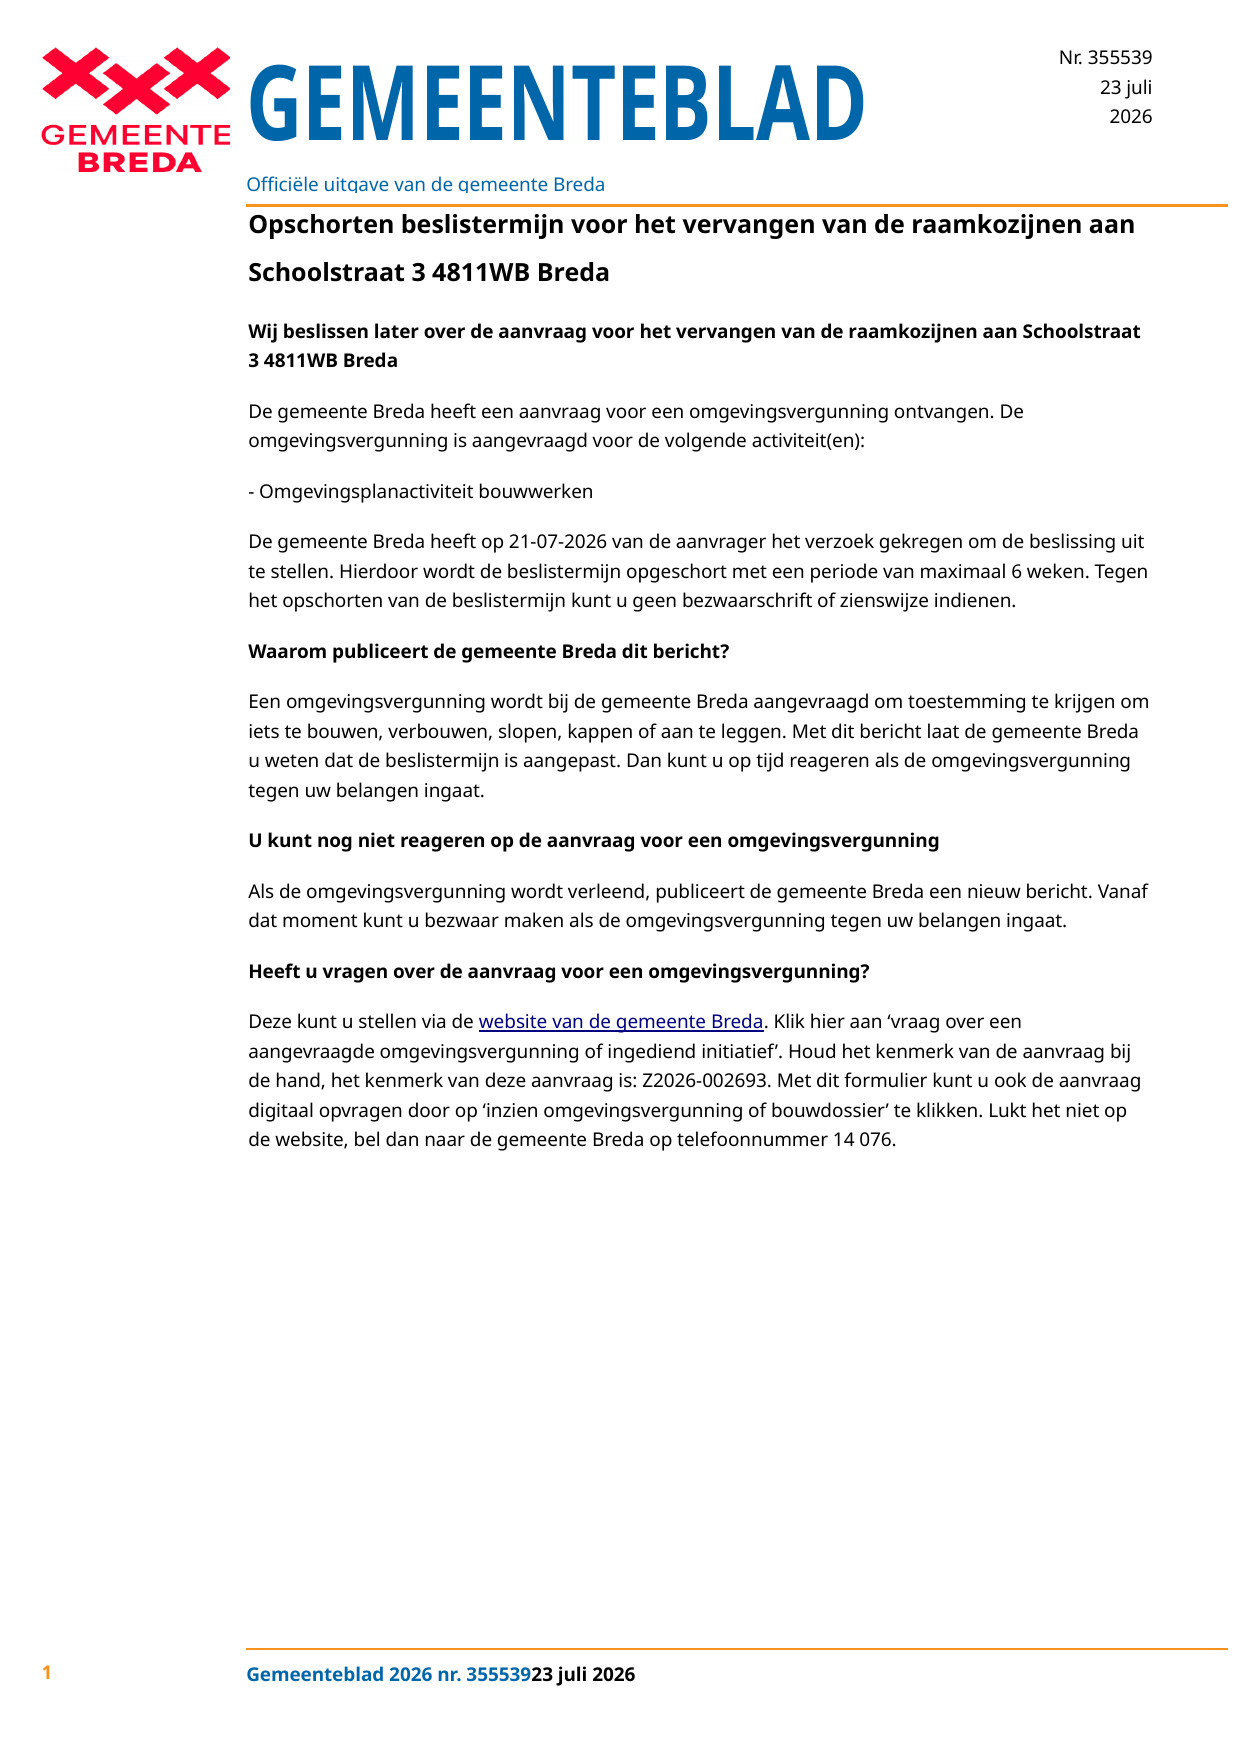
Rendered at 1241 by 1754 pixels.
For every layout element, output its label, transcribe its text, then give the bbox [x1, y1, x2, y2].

text Heeft u vragen over de aanvraag voor een omgevingsvergunning? [248, 958, 1152, 984]
text Opschorten beslistermijn voor het vervangen van de raamkozijnen aan Schoolstraat 3 4811WB Breda [248, 207, 1152, 288]
text Waarom publiceert de gemeente Breda dit bericht? [248, 638, 1152, 664]
text De gemeente Breda heeft een aanvraag voor een omgevingsvergunning ontvangen. De omgevingsvergunning is aangevraagd voor de volgende activiteit(en): [248, 398, 1152, 453]
text Een omgevingsvergunning wordt bij de gemeente Breda aangevraagd om toestemming te krijgen om iets te bouwen, verbouwen, slopen, kappen of aan te leggen. Met dit bericht laat de gemeente Breda u weten dat de beslistermijn is aangepast. Dan kunt u op tijd reageren als de omgevingsvergunning tegen uw belangen ingaat. [248, 688, 1152, 803]
text U kunt nog niet reageren op de aanvraag voor een omgevingsvergunning [248, 827, 1152, 853]
text Deze kunt u stellen via de website van de gemeente Breda. Klik hier aan ‘vraag over een aangevraagde omgevingsvergunning of ingediend initiatief’. Houd het kenmerk van de aanvraag bij de hand, het kenmerk van deze aanvraag is: Z2026-002693. Met dit formulier kunt u ook de aanvraag digitaal opvragen door op ‘inzien omgevingsvergunning of bouwdossier’ te klikken. Lukt het niet op de website, bel dan naar de gemeente Breda op telefoonnummer 14 076. [248, 1008, 1152, 1152]
text De gemeente Breda heeft op 21-07-2026 van de aanvrager het verzoek gekregen om de beslissing uit te stellen. Hierdoor wordt de beslistermijn opgeschort met een periode van maximaal 6 weken. Tegen het opschorten van de beslistermijn kunt u geen bezwaarschrift of zienswijze indienen. [248, 528, 1152, 613]
picture [41, 47, 231, 172]
text Wij beslissen later over de aanvraag voor het vervangen van de raamkozijnen aan Schoolstraat 3 4811WB Breda [248, 318, 1152, 373]
text - Omgevingsplanactiviteit bouwwerken [248, 478, 1152, 504]
text Als de omgevingsvergunning wordt verleend, publiceert de gemeente Breda een nieuw bericht. Vanaf dat moment kunt u bezwaar maken als de omgevingsvergunning tegen uw belangen ingaat. [248, 878, 1152, 933]
